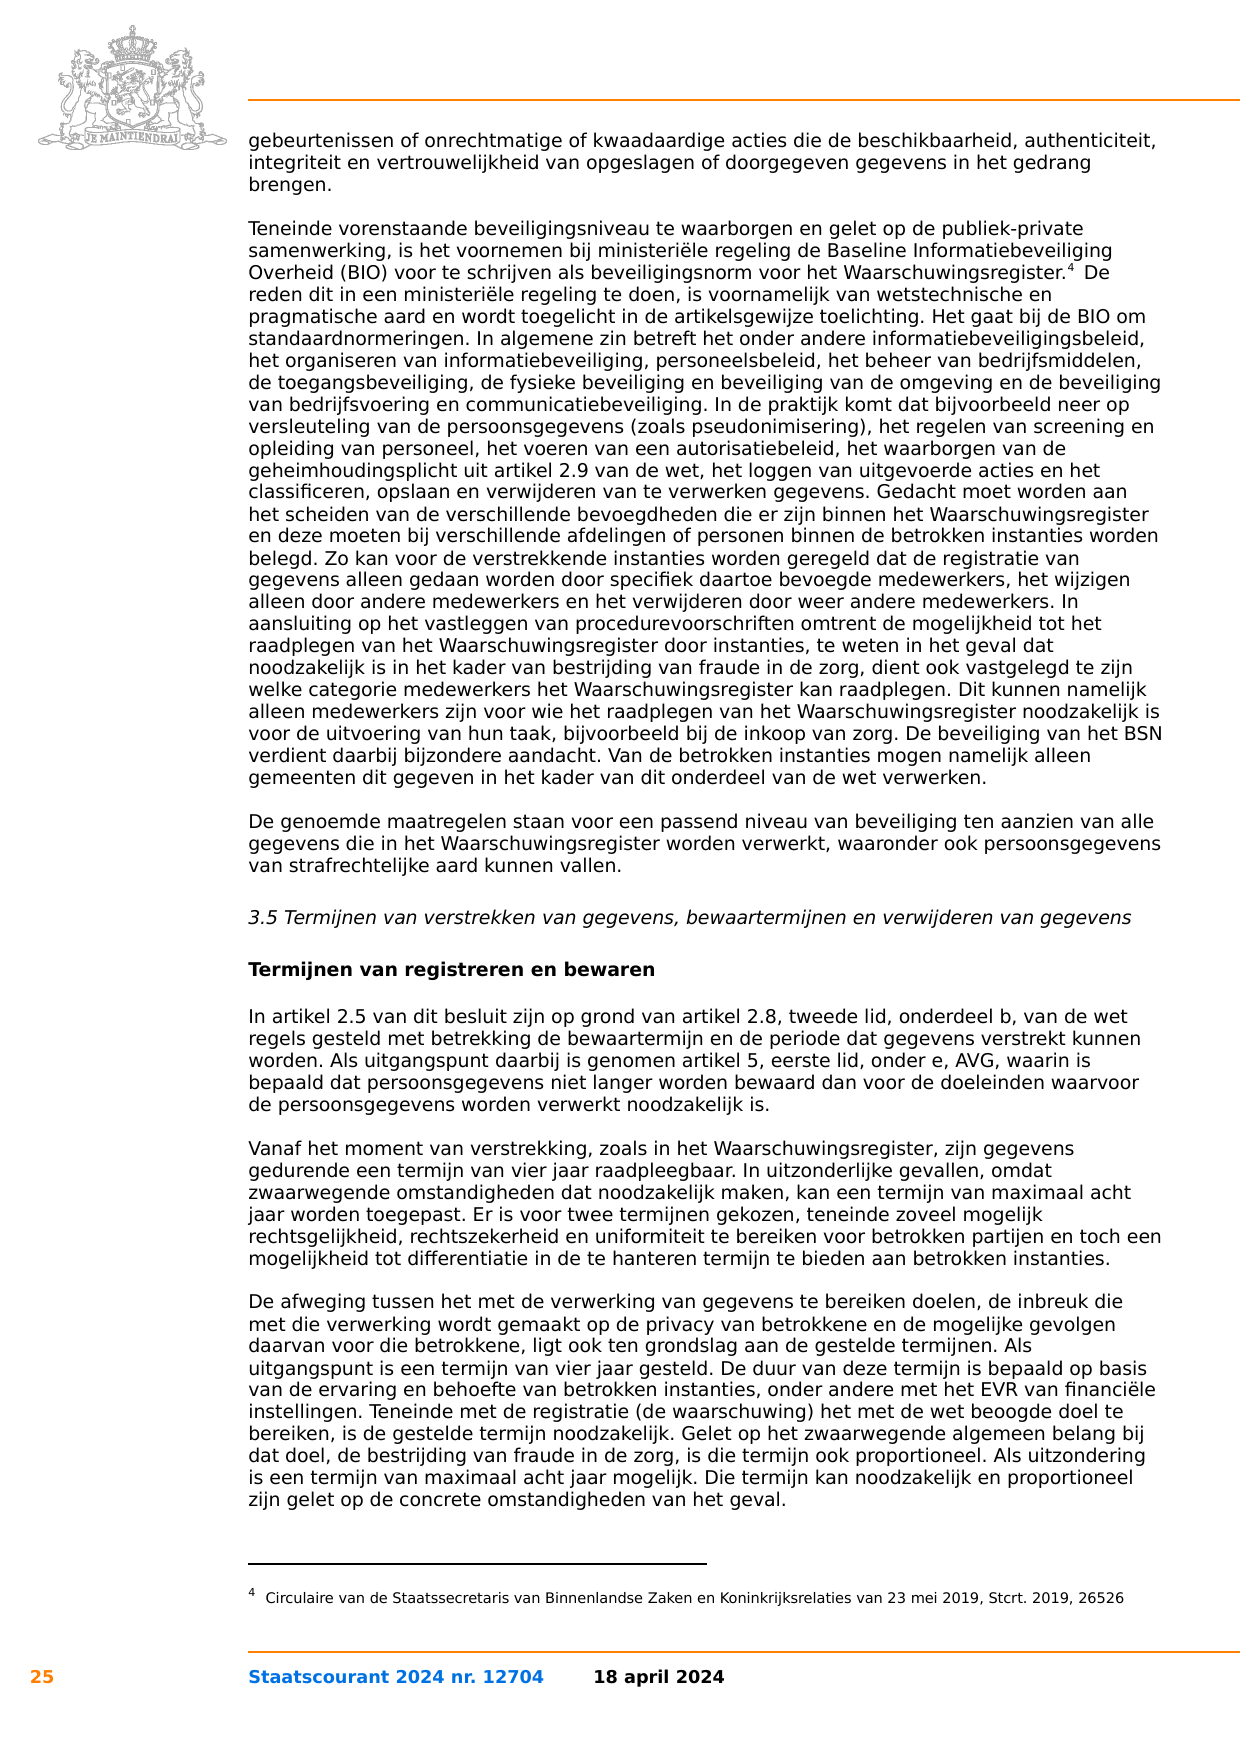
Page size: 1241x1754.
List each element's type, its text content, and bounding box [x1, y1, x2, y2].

text gebeurtenissen of onrechtmatige of kwaadaardige acties die de beschikbaarheid, authenticiteit, integriteit en vertrouwelijkheid van opgeslagen of doorgegeven gegevens in het gedrang brengen. [248, 130, 1163, 196]
subtitle 3.5 Termijnen van verstrekken van gegevens, bewaartermijnen en verwijderen van gegevens [248, 907, 1163, 929]
text In artikel 2.5 van dit besluit zijn op grond van artikel 2.8, tweede lid, onderdeel b, van de wet regels gesteld met betrekking de bewaartermijn en de periode dat gegevens verstrekt kunnen worden. Als uitgangspunt daarbij is genomen artikel 5, eerste lid, onder e, AVG, waarin is bepaald dat persoonsgegevens niet langer worden bewaard dan voor de doeleinden waarvoor de persoonsgegevens worden verwerkt noodzakelijk is. [248, 1006, 1163, 1116]
text Vanaf het moment van verstrekking, zoals in het Waarschuwingsregister, zijn gegevens gedurende een termijn van vier jaar raadpleegbaar. In uitzonderlijke gevallen, omdat zwaarwegende omstandigheden dat noodzakelijk maken, kan een termijn van maximaal acht jaar worden toegepast. Er is voor twee termijnen gekozen, teneinde zoveel mogelijk rechtsgelijkheid, rechtszekerheid en uniformiteit te bereiken voor betrokken partijen en toch een mogelijkheid tot differentiatie in de te hanteren termijn te bieden aan betrokken instanties. [248, 1138, 1163, 1269]
text De genoemde maatregelen staan voor een passend niveau van beveiliging ten aanzien van alle gegevens die in het Waarschuwingsregister worden verwerkt, waaronder ook persoonsgegevens van strafrechtelijke aard kunnen vallen. [248, 811, 1163, 877]
text Teneinde vorenstaande beveiligingsniveau te waarborgen en gelet op de publiek-private samenwerking, is het voornemen bij ministeriële regeling de Baseline Informatiebeveiliging Overheid (BIO) voor te schrijven als beveiligingsnorm voor het Waarschuwingsregister. De reden dit in een ministeriële regeling te doen, is voornamelijk van wetstechnische en pragmatische aard en wordt toegelicht in de artikelsgewijze toelichting. Het gaat bij de BIO om standaardnormeringen. In algemene zin betreft het onder andere informatiebeveiligingsbeleid, het organiseren van informatiebeveiliging, personeelsbeleid, het beheer van bedrijfsmiddelen, de toegangsbeveiliging, de fysieke beveiliging en beveiliging van de omgeving en de beveiliging van bedrijfsvoering en communicatiebeveiliging. In de praktijk komt dat bijvoorbeeld neer op versleuteling van de persoonsgegevens (zoals pseudonimisering), het regelen van screening en opleiding van personeel, het voeren van een autorisatiebeleid, het waarborgen van de geheimhoudingsplicht uit artikel 2.9 van de wet, het loggen van uitgevoerde acties en het classificeren, opslaan en verwijderen van te verwerken gegevens. Gedacht moet worden aan het scheiden van de verschillende bevoegdheden die er zijn binnen het Waarschuwingsregister en deze moeten bij verschillende afdelingen of personen binnen de betrokken instanties worden belegd. Zo kan voor de verstrekkende instanties worden geregeld dat de registratie van gegevens alleen gedaan worden door specifiek daartoe bevoegde medewerkers, het wijzigen alleen door andere medewerkers en het verwijderen door weer andere medewerkers. In aansluiting op het vastleggen van procedurevoorschriften omtrent de mogelijkheid tot het raadplegen van het Waarschuwingsregister door instanties, te weten in het geval dat noodzakelijk is in het kader van bestrijding van fraude in de zorg, dient ook vastgelegd te zijn welke categorie medewerkers het Waarschuwingsregister kan raadplegen. Dit kunnen namelijk alleen medewerkers zijn voor wie het raadplegen van het Waarschuwingsregister noodzakelijk is voor de uitvoering van hun taak, bijvoorbeeld bij de inkoop van zorg. De beveiliging van het BSN verdient daarbij bijzondere aandacht. Van de betrokken instanties mogen namelijk alleen gemeenten dit gegeven in het kader van dit onderdeel van de wet verwerken. [248, 218, 1163, 789]
subtitle Termijnen van registreren en bewaren [248, 959, 1163, 981]
text De afweging tussen het met de verwerking van gegevens te bereiken doelen, de inbreuk die met die verwerking wordt gemaakt op de privacy van betrokkene en de mogelijke gevolgen daarvan voor die betrokkene, ligt ook ten grondslag aan de gestelde termijnen. Als uitgangspunt is een termijn van vier jaar gesteld. De duur van deze termijn is bepaald op basis van de ervaring en behoefte van betrokken instanties, onder andere met het EVR van financiële instellingen. Teneinde met de registratie (de waarschuwing) het met de wet beoogde doel te bereiken, is de gestelde termijn noodzakelijk. Gelet op het zwaarwegende algemeen belang bij dat doel, de bestrijding van fraude in de zorg, is die termijn ook proportioneel. Als uitzondering is een termijn van maximaal acht jaar mogelijk. Die termijn kan noodzakelijk en proportioneel zijn gelet op de concrete omstandigheden van het geval. [248, 1291, 1163, 1511]
picture [38, 25, 227, 150]
text Circulaire van de Staatssecretaris van Binnenlandse Zaken en Koninkrijksrelaties van 23 mei 2019, Stcrt. 2019, 26526 [248, 1586, 1163, 1608]
